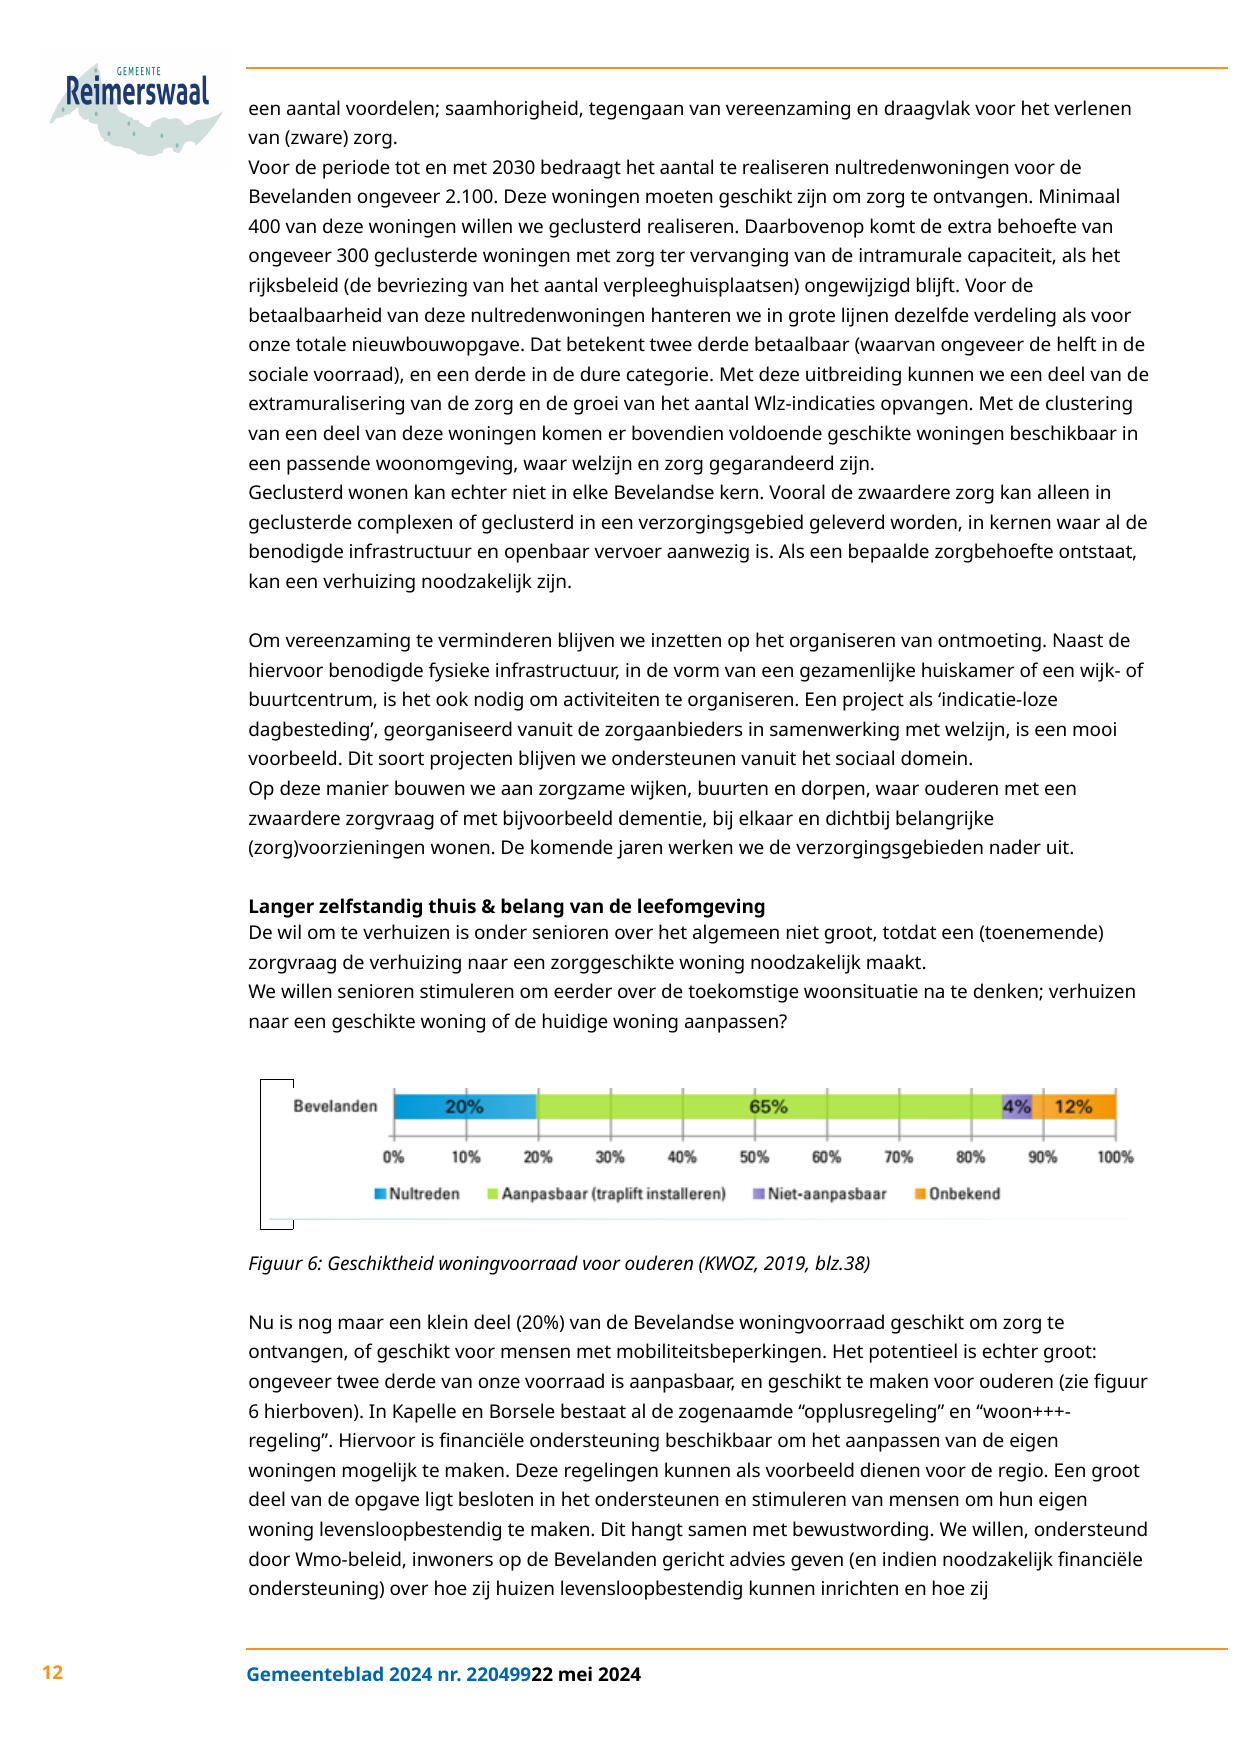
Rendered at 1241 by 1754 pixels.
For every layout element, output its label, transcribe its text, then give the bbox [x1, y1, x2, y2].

picture [268, 1088, 1155, 1220]
text Figuur 6: Geschiktheid woningvoorraad voor ouderen (KWOZ, 2019, blz.38) [248, 1250, 1152, 1276]
text Voor de periode tot en met 2030 bedraagt het aantal te realiseren nultredenwoningen voor de Bevelanden ongeveer 2.100. Deze woningen moeten geschikt zijn om zorg te ontvangen. Minimaal 400 van deze woningen willen we geclusterd realiseren. Daarbovenop komt de extra behoefte van ongeveer 300 geclusterde woningen met zorg ter vervanging van de intramurale capaciteit, als het rijksbeleid (de bevriezing van het aantal verpleeghuisplaatsen) ongewijzigd blijft. Voor de betaalbaarheid van deze nultredenwoningen hanteren we in grote lijnen dezelfde verdeling als voor onze totale nieuwbouwopgave. Dat betekent twee derde betaalbaar (waarvan ongeveer de helft in de sociale voorraad), en een derde in de dure categorie. Met deze uitbreiding kunnen we een deel van de extramuralisering van de zorg en de groei van het aantal Wlz-indicaties opvangen. Met de clustering van een deel van deze woningen komen er bovendien voldoende geschikte woningen beschikbaar in een passende woonomgeving, waar welzijn en zorg gegarandeerd zijn. [248, 154, 1152, 476]
text Nu is nog maar een klein deel (20%) van de Bevelandse woningvoorraad geschikt om zorg te ontvangen, of geschikt voor mensen met mobiliteitsbeperkingen. Het potentieel is echter groot: ongeveer twee derde van onze voorraad is aanpasbaar, en geschikt te maken voor ouderen (zie figuur 6 hierboven). In Kapelle en Borsele bestaat al de zogenaamde “opplusregeling” en “woon+++-regeling”. Hiervoor is financiële ondersteuning beschikbaar om het aanpassen van de eigen woningen mogelijk te maken. Deze regelingen kunnen als voorbeeld dienen voor de regio. Een groot deel van de opgave ligt besloten in het ondersteunen en stimuleren van mensen om hun eigen woning levensloopbestendig te maken. Dit hangt samen met bewustwording. We willen, ondersteund door Wmo-beleid, inwoners op de Bevelanden gericht advies geven (en indien noodzakelijk financiële ondersteuning) over hoe zij huizen levensloopbestendig kunnen inrichten en hoe zij [248, 1309, 1152, 1601]
text een aantal voordelen; saamhorigheid, tegengaan van vereenzaming en draagvlak voor het verlenen van (zware) zorg. [248, 95, 1152, 150]
text Op deze manier bouwen we aan zorgzame wijken, buurten en dorpen, waar ouderen met een zwaardere zorgvraag of met bijvoorbeeld dementie, bij elkaar en dichtbij belangrijke (zorg)voorzieningen wonen. De komende jaren werken we de verzorgingsgebieden nader uit. [248, 775, 1152, 860]
picture [41, 47, 231, 172]
text Geclusterd wonen kan echter niet in elke Bevelandse kern. Vooral de zwaardere zorg kan alleen in geclusterde complexen of geclusterd in een verzorgingsgebied geleverd worden, in kernen waar al de benodigde infrastructuur en openbaar vervoer aanwezig is. Als een bepaalde zorgbehoefte ontstaat, kan een verhuizing noodzakelijk zijn. [248, 479, 1152, 594]
text Langer zelfstandig thuis & belang van de leefomgeving [248, 893, 1152, 919]
text Om vereenzaming te verminderen blijven we inzetten op het organiseren van ontmoeting. Naast de hiervoor benodigde fysieke infrastructuur, in de vorm van een gezamenlijke huiskamer of een wijk- of buurtcentrum, is het ook nodig om activiteiten te organiseren. Een project als ‘indicatie-loze dagbesteding’, georganiseerd vanuit de zorgaanbieders in samenwerking met welzijn, is een mooi voorbeeld. Dit soort projecten blijven we ondersteunen vanuit het sociaal domein. [248, 627, 1152, 771]
text We willen senioren stimuleren om eerder over de toekomstige woonsituatie na te denken; verhuizen naar een geschikte woning of de huidige woning aanpassen? [248, 978, 1152, 1034]
text De wil om te verhuizen is onder senioren over het algemeen niet groot, totdat een (toenemende) zorgvraag de verhuizing naar een zorggeschikte woning noodzakelijk maakt. [248, 919, 1152, 974]
